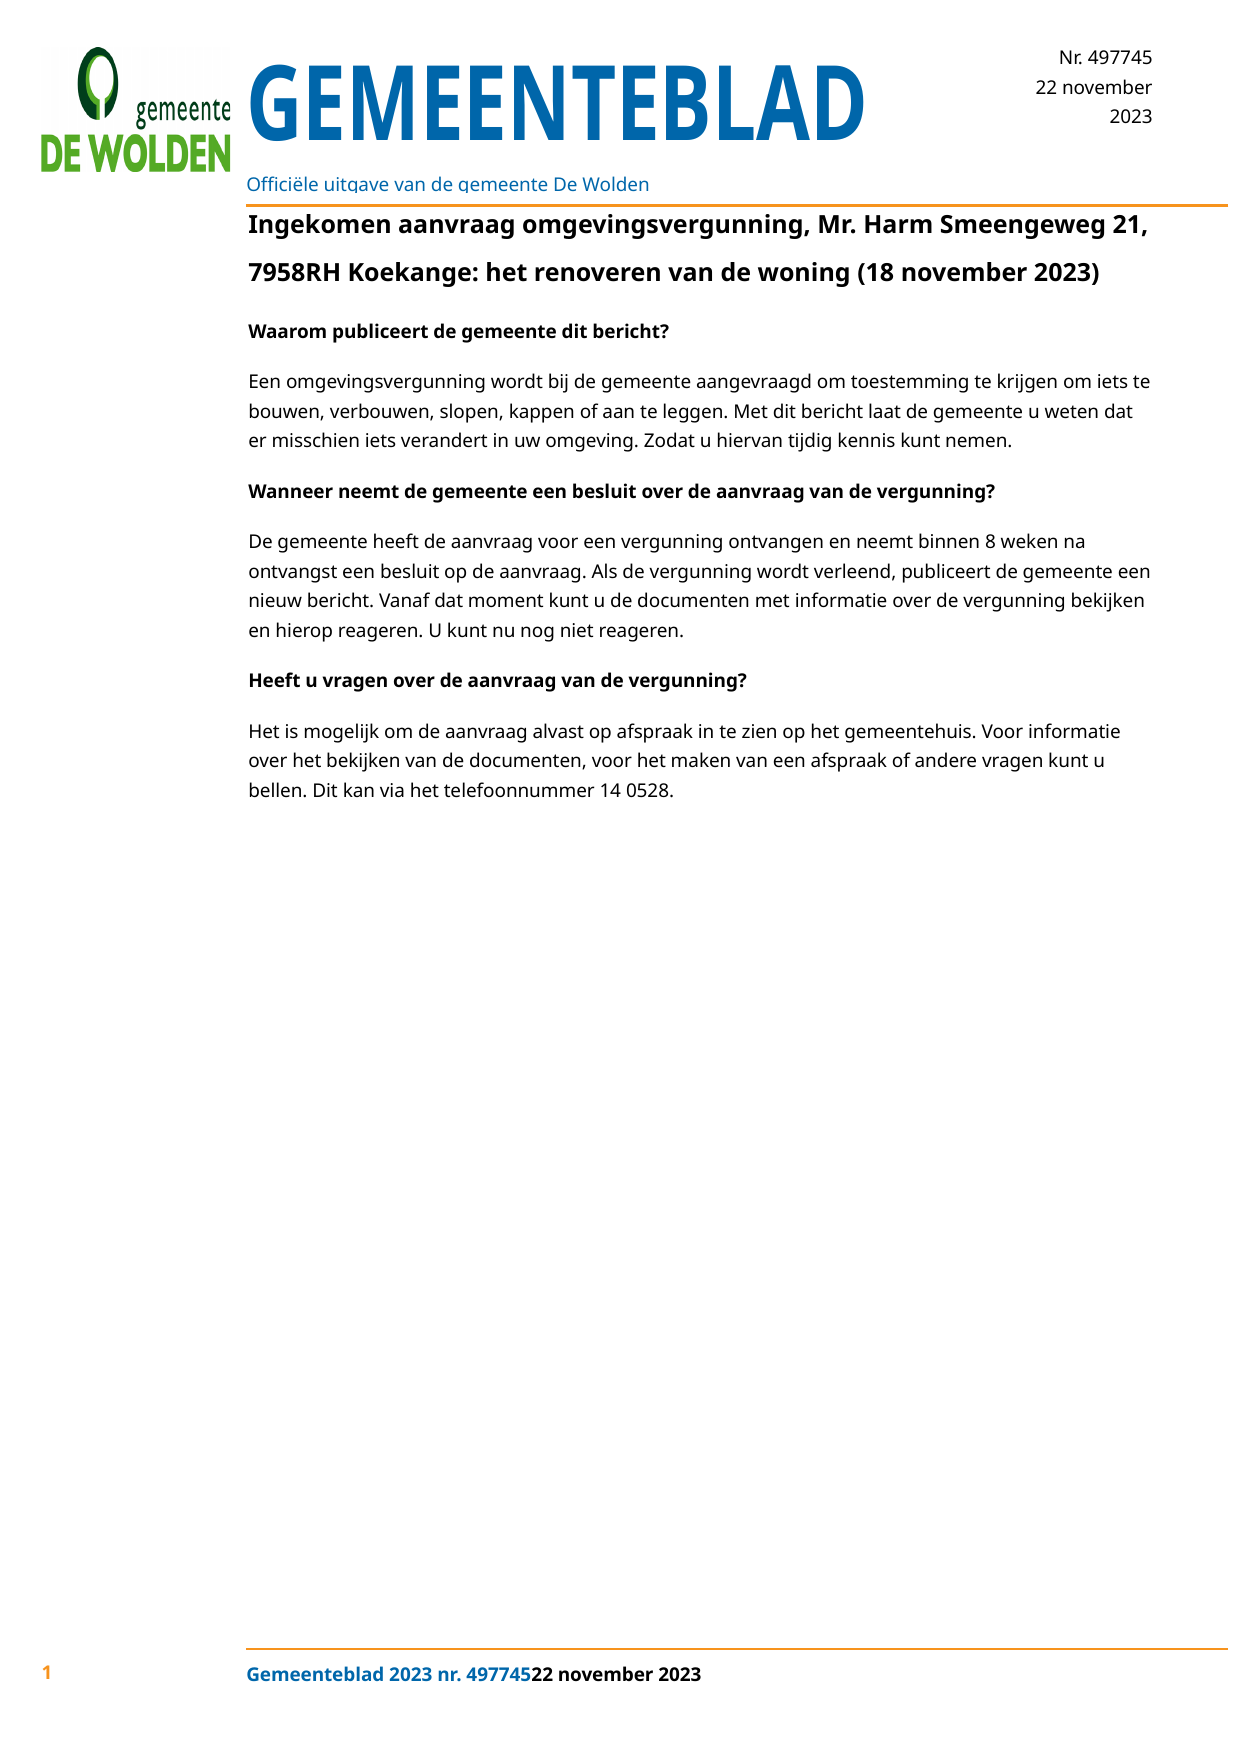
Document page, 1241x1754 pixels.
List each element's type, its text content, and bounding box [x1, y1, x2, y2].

text Waarom publiceert de gemeente dit bericht? [248, 318, 1152, 344]
text Heeft u vragen over de aanvraag van de vergunning? [248, 667, 1152, 693]
text Wanneer neemt de gemeente een besluit over de aanvraag van de vergunning? [248, 478, 1152, 504]
text Ingekomen aanvraag omgevingsvergunning, Mr. Harm Smeengeweg 21, 7958RH Koekange: het renoveren van de woning (18 november 2023) [248, 207, 1152, 288]
text Het is mogelijk om de aanvraag alvast op afspraak in te zien op het gemeentehuis. Voor informatie over het bekijken van de documenten, voor het maken van een afspraak of andere vragen kunt u bellen. Dit kan via het telefoonnummer 14 0528. [248, 718, 1152, 803]
text De gemeente heeft de aanvraag voor een vergunning ontvangen en neemt binnen 8 weken na ontvangst een besluit op de aanvraag. Als de vergunning wordt verleend, publiceert de gemeente een nieuw bericht. Vanaf dat moment kunt u de documenten met informatie over de vergunning bekijken en hierop reageren. U kunt nu nog niet reageren. [248, 528, 1152, 643]
picture [41, 47, 231, 172]
text Een omgevingsvergunning wordt bij de gemeente aangevraagd om toestemming te krijgen om iets te bouwen, verbouwen, slopen, kappen of aan te leggen. Met dit bericht laat de gemeente u weten dat er misschien iets verandert in uw omgeving. Zodat u hiervan tijdig kennis kunt nemen. [248, 368, 1152, 453]
